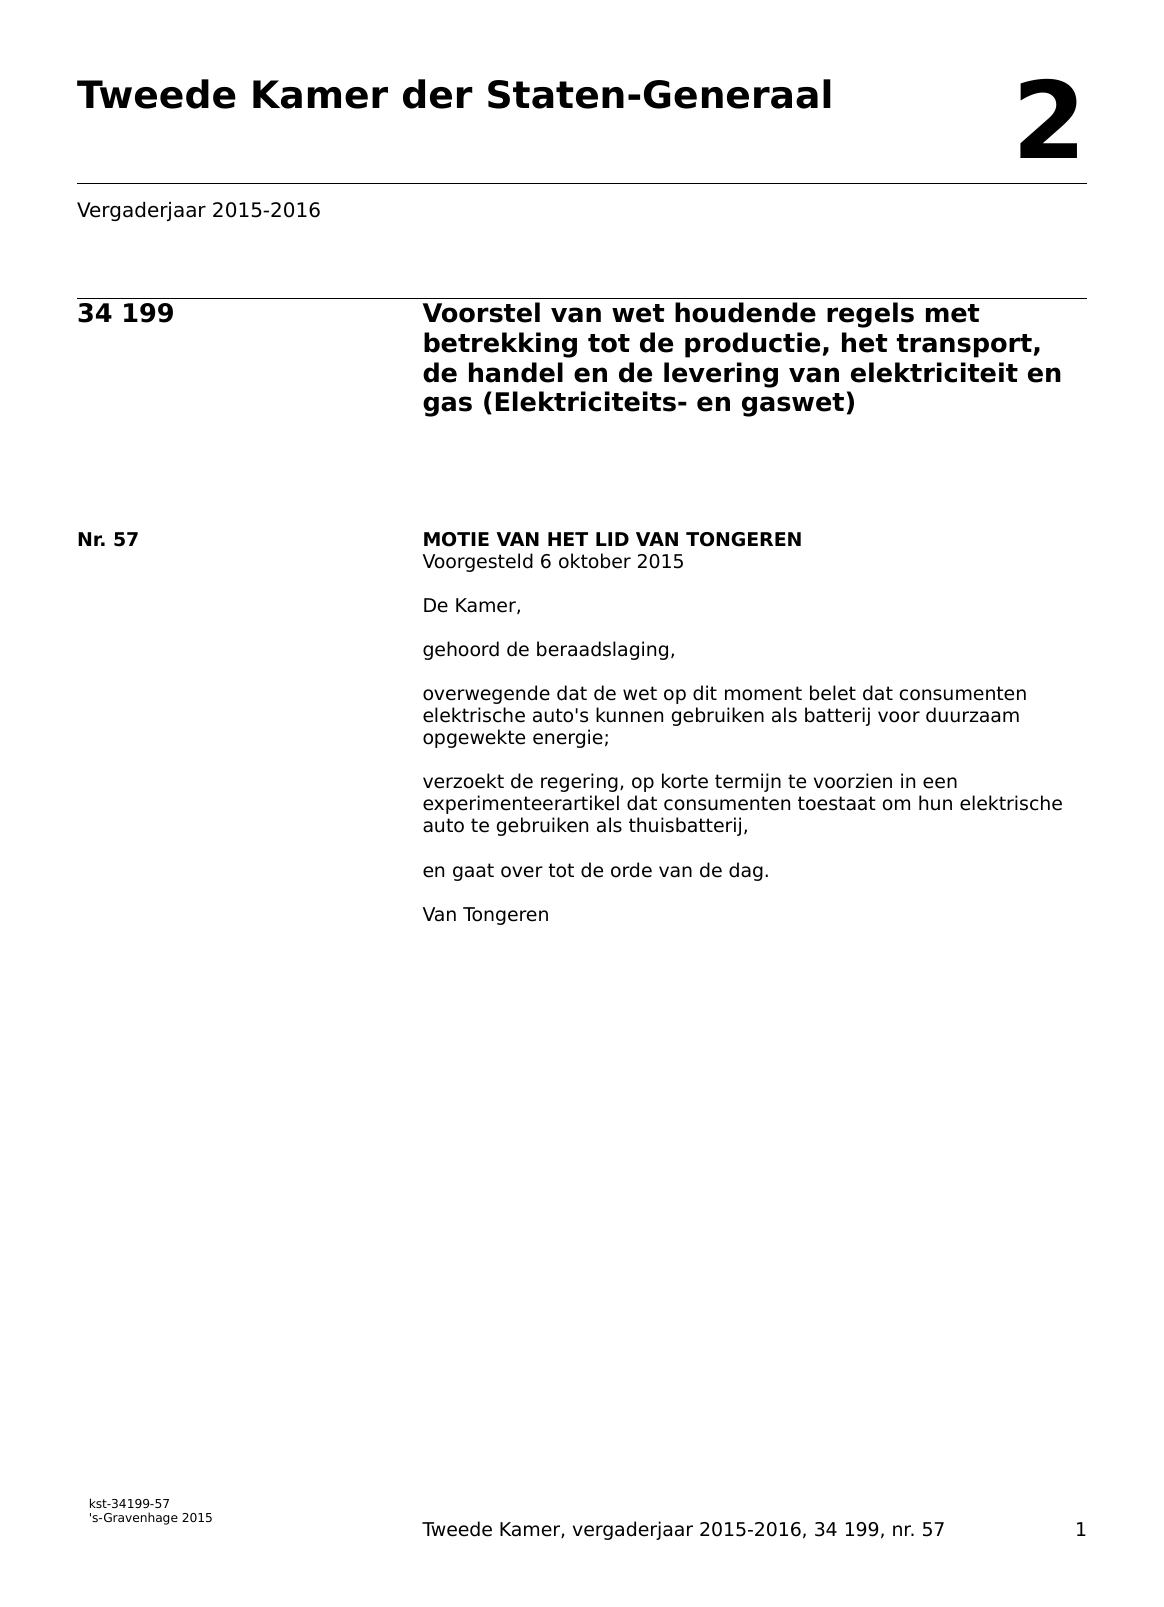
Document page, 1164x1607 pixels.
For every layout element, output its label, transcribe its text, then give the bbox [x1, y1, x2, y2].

text Van Tongeren [422, 904, 1087, 926]
text kst-34199-57 [88, 1497, 323, 1511]
text overwegende dat de wet op dit moment belet dat consumenten elektrische auto's kunnen gebruiken als batterij voor duurzaam opgewekte energie; [422, 683, 1087, 749]
subtitle 34 199 Voorstel van wet houdende regels met betrekking tot de productie, het transport, de handel en de levering van elektriciteit en gas (Elektriciteits- en gaswet) [77, 299, 1087, 418]
text verzoekt de regering, op korte termijn te voorzien in een experimenteerartikel dat consumenten toestaat om hun elektrische auto te gebruiken als thuisbatterij, [422, 771, 1087, 837]
table_cell Vergaderjaar 2015-2016 [77, 184, 1087, 298]
text Voorgesteld 6 oktober 2015 [422, 551, 1087, 573]
table_header Tweede Kamer der Staten-Generaal [77, 59, 886, 183]
text en gaat over tot de orde van de dag. [422, 859, 1087, 881]
text 's-Gravenhage 2015 [88, 1511, 323, 1525]
table_header 2 [886, 59, 1087, 183]
text gehoord de beraadslaging, [422, 639, 1087, 661]
subtitle Nr. 57 MOTIE VAN HET LID VAN TONGEREN [77, 529, 1087, 551]
text De Kamer, [422, 595, 1087, 617]
